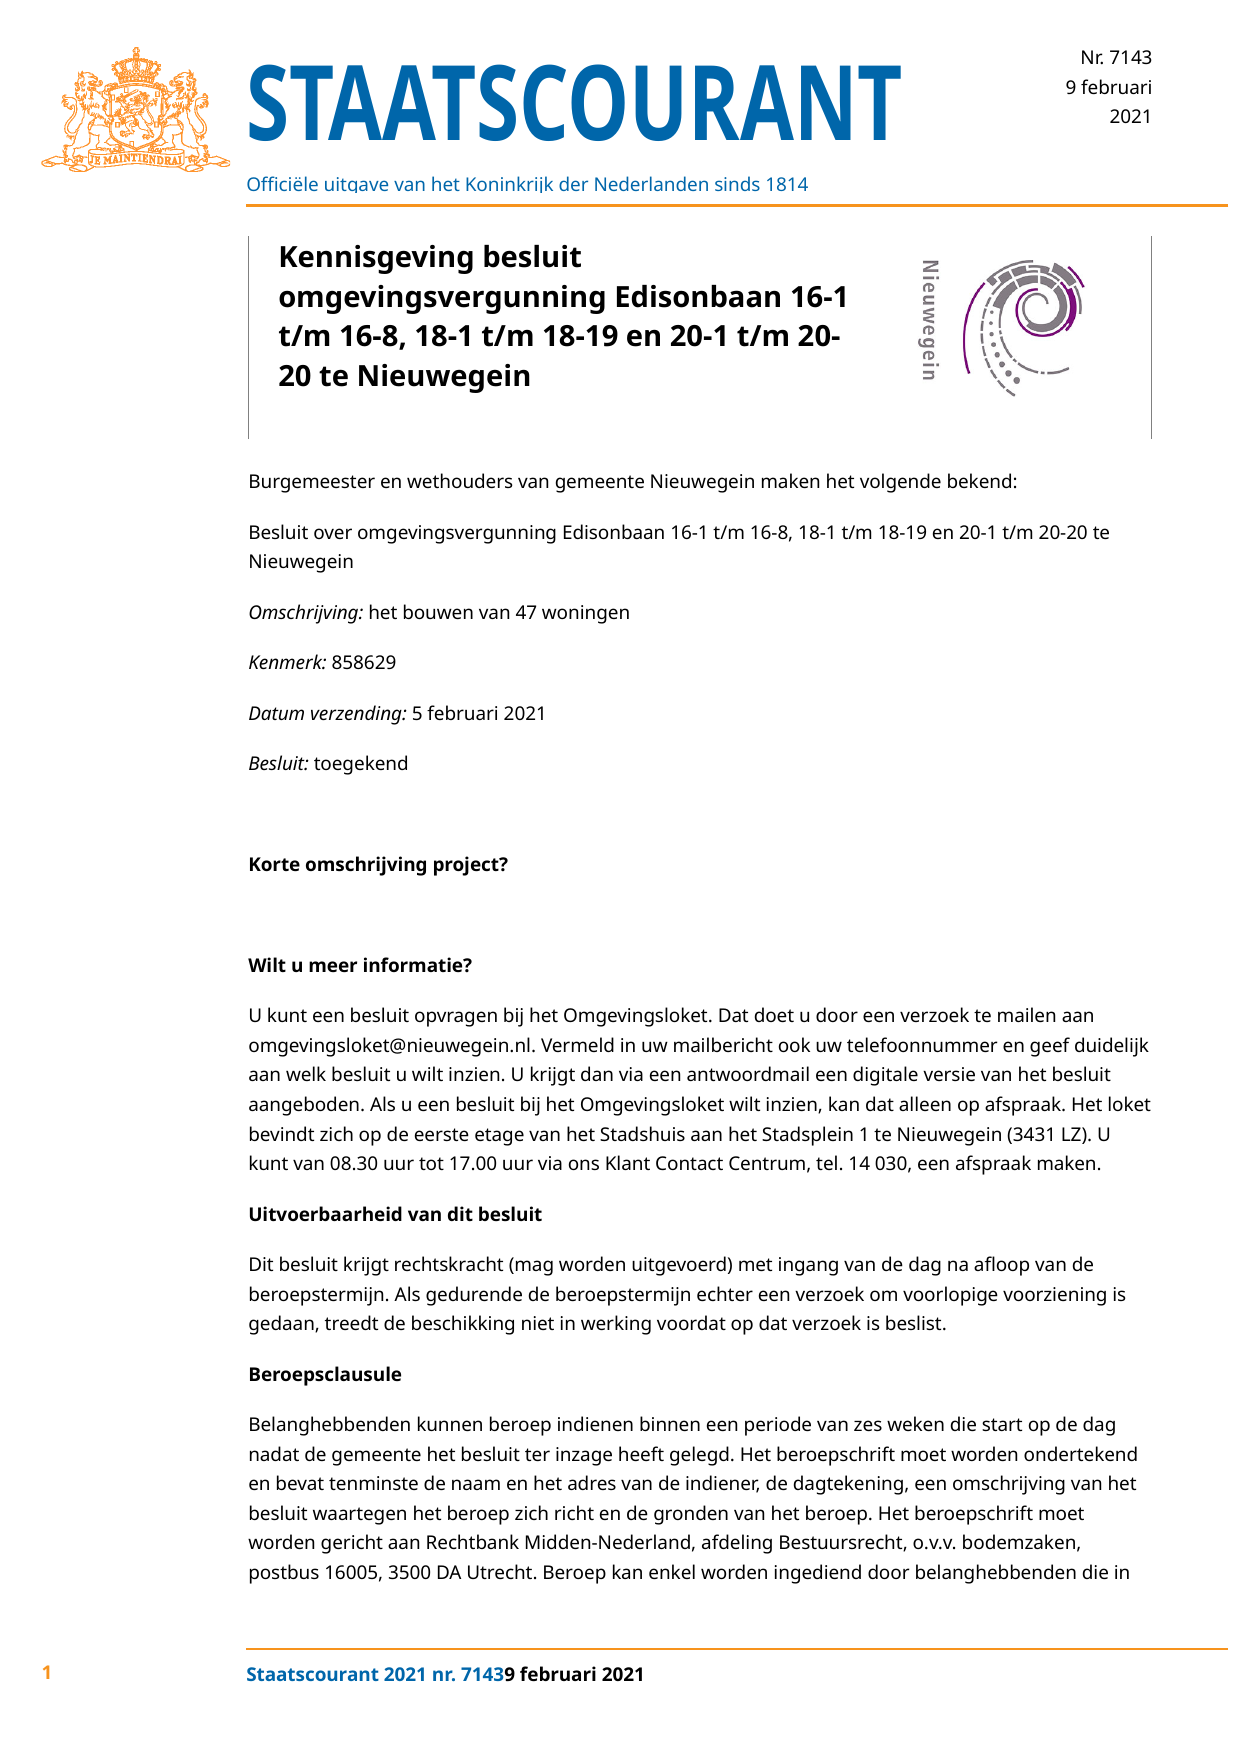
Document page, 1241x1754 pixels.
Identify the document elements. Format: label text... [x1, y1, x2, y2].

picture [912, 236, 1090, 414]
table_header [1090, 236, 1151, 413]
text Beroepsclausule [248, 1361, 1152, 1386]
text Uitvoerbaarheid van dit besluit [248, 1201, 1152, 1226]
text Korte omschrijving project? [248, 851, 1152, 877]
text Burgemeester en wethouders van gemeente Nieuwegein maken het volgende bekend: [248, 469, 1152, 494]
text Besluit: toegekend [248, 750, 1152, 776]
table_header [850, 236, 912, 413]
table_header Kennisgeving besluit omgevingsvergunning Edisonbaan 16-1 t/m 16-8, 18-1 t/m 18-19 en 20-1 t/m 20-20 te Nieuwegein [249, 236, 850, 439]
text U kunt een besluit opvragen bij het Omgevingsloket. Dat doet u door een verzoek te mailen aan omgevingsloket@nieuwegein.nl. Vermeld in uw mailbericht ook uw telefoonnummer en geef duidelijk aan welk besluit u wilt inzien. U krijgt dan via een antwoordmail een digitale versie van het besluit aangeboden. Als u een besluit bij het Omgevingsloket wilt inzien, kan dat alleen op afspraak. Het loket bevindt zich op de eerste etage van het Stadshuis aan het Stadsplein 1 te Nieuwegein (3431 LZ). U kunt van 08.30 uur tot 17.00 uur via ons Klant Contact Centrum, tel. 14 030, een afspraak maken. [248, 1002, 1152, 1176]
text Besluit over omgevingsvergunning Edisonbaan 16-1 t/m 16-8, 18-1 t/m 18-19 en 20-1 t/m 20-20 te Nieuwegein [248, 519, 1152, 574]
text Omschrijving: het bouwen van 47 woningen [248, 599, 1152, 625]
text Wilt u meer informatie? [248, 952, 1152, 978]
picture [41, 47, 231, 172]
table_header [850, 414, 1151, 439]
text Datum verzending: 5 februari 2021 [248, 700, 1152, 726]
text Kenmerk: 858629 [248, 649, 1152, 675]
text Dit besluit krijgt rechtskracht (mag worden uitgevoerd) met ingang van de dag na afloop van de beroepstermijn. Als gedurende de beroepstermijn echter een verzoek om voorlopige voorziening is gedaan, treedt de beschikking niet in werking voordat op dat verzoek is beslist. [248, 1251, 1152, 1336]
text Belanghebbenden kunnen beroep indienen binnen een periode van zes weken die start op de dag nadat de gemeente het besluit ter inzage heeft gelegd. Het beroepschrift moet worden ondertekend en bevat tenminste de naam en het adres van de indiener, de dagtekening, een omschrijving van het besluit waartegen het beroep zich richt en de gronden van het beroep. Het beroepschrift moet worden gericht aan Rechtbank Midden-Nederland, afdeling Bestuursrecht, o.v.v. bodemzaken, postbus 16005, 3500 DA Utrecht. Beroep kan enkel worden ingediend door belanghebbenden die in [248, 1411, 1152, 1585]
